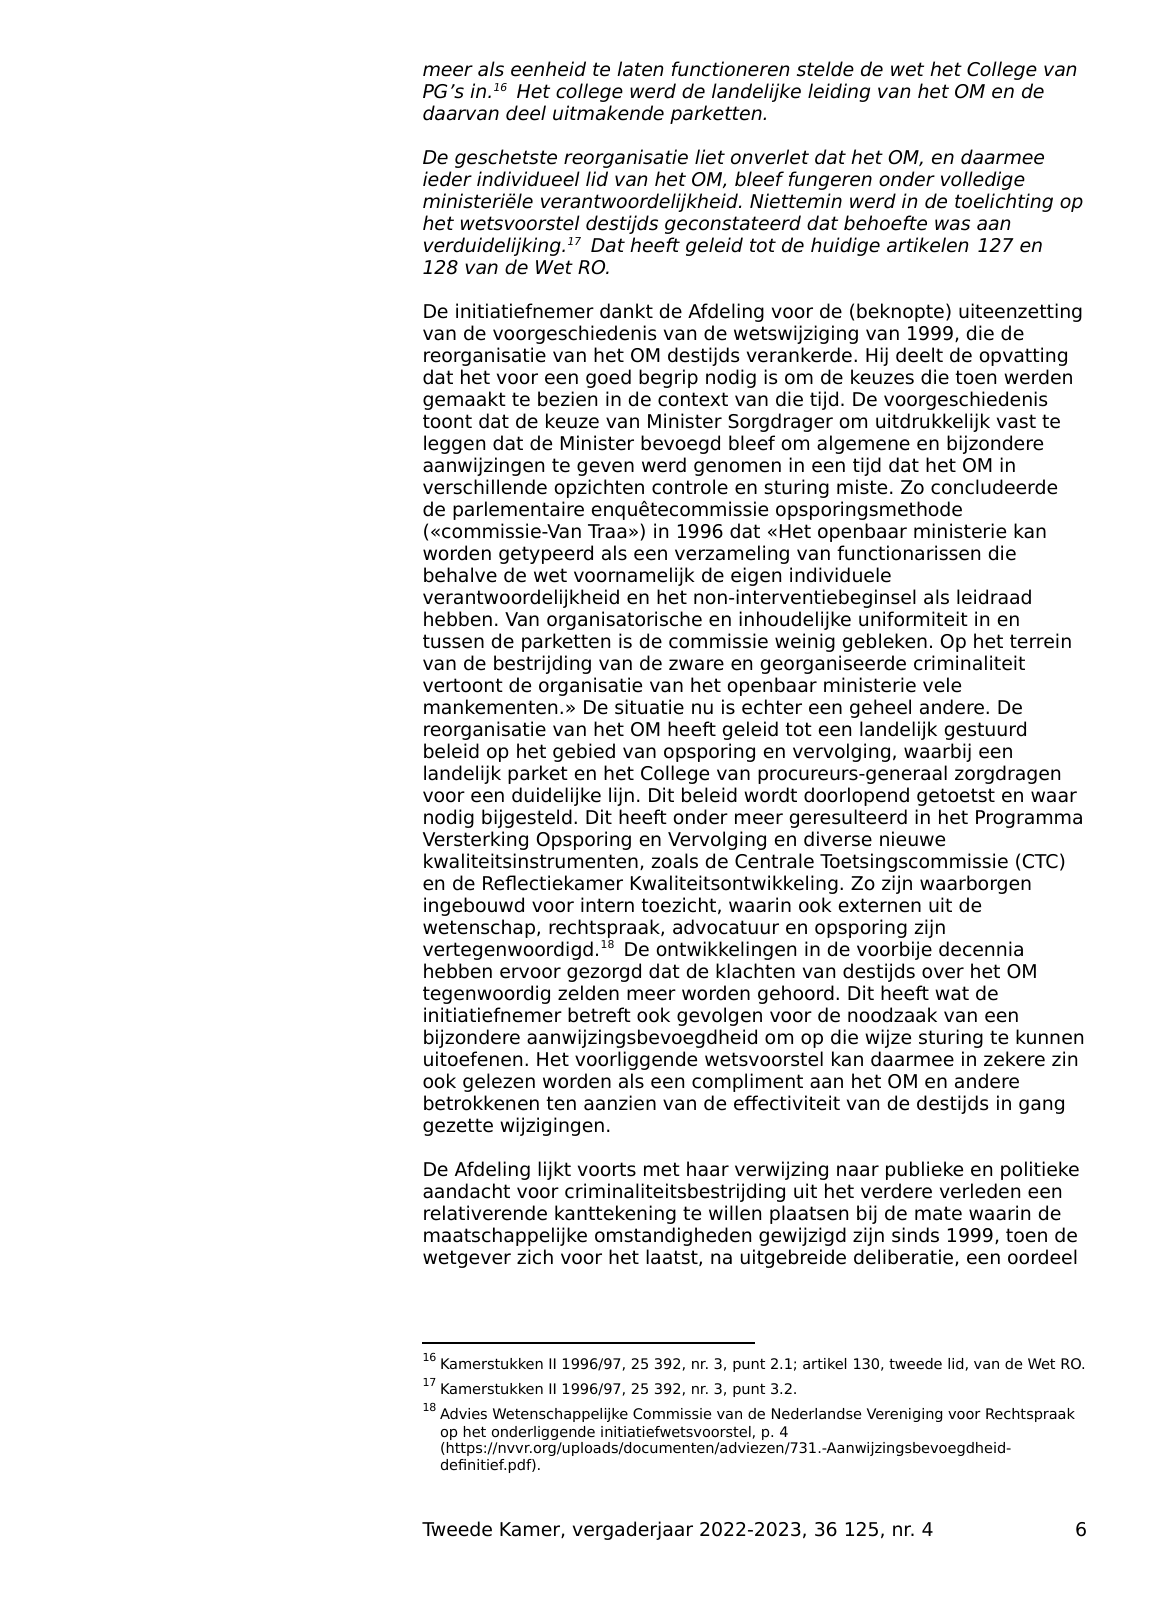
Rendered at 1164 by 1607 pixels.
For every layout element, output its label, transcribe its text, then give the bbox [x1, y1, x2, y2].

text De Afdeling lijkt voorts met haar verwijzing naar publieke en politieke aandacht voor criminaliteitsbestrijding uit het verdere verleden een relativerende kanttekening te willen plaatsen bij de mate waarin de maatschappelijke omstandigheden gewijzigd zijn sinds 1999, toen de wetgever zich voor het laatst, na uitgebreide deliberatie, een oordeel [422, 1159, 1087, 1268]
text De geschetste reorganisatie liet onverlet dat het OM, en daarmee ieder individueel lid van het OM, bleef fungeren onder volledige ministeriële verantwoordelijkheid. Niettemin werd in de toelichting op het wetsvoorstel destijds geconstateerd dat behoefte was aan verduidelijking. Dat heeft geleid tot de huidige artikelen 127 en 128 van de Wet RO. [422, 147, 1087, 279]
text De initiatiefnemer dankt de Afdeling voor de (beknopte) uiteenzetting van de voorgeschiedenis van de wetswijziging van 1999, die de reorganisatie van het OM destijds verankerde. Hij deelt de opvatting dat het voor een goed begrip nodig is om de keuzes die toen werden gemaakt te bezien in de context van die tijd. De voorgeschiedenis toont dat de keuze van Minister Sorgdrager om uitdrukkelijk vast te leggen dat de Minister bevoegd bleef om algemene en bijzondere aanwijzingen te geven werd genomen in een tijd dat het OM in verschillende opzichten controle en sturing miste. Zo concludeerde de parlementaire enquêtecommissie opsporingsmethode («commissie-Van Traa») in 1996 dat «Het openbaar ministerie kan worden getypeerd als een verzameling van functionarissen die behalve de wet voornamelijk de eigen individuele verantwoordelijkheid en het non-interventiebeginsel als leidraad hebben. Van organisatorische en inhoudelijke uniformiteit in en tussen de parketten is de commissie weinig gebleken. Op het terrein van de bestrijding van de zware en georganiseerde criminaliteit vertoont de organisatie van het openbaar ministerie vele mankementen.» De situatie nu is echter een geheel andere. De reorganisatie van het OM heeft geleid tot een landelijk gestuurd beleid op het gebied van opsporing en vervolging, waarbij een landelijk parket en het College van procureurs-generaal zorgdragen voor een duidelijke lijn. Dit beleid wordt doorlopend getoetst en waar nodig bijgesteld. Dit heeft onder meer geresulteerd in het Programma Versterking Opsporing en Vervolging en diverse nieuwe kwaliteitsinstrumenten, zoals de Centrale Toetsingscommissie (CTC) en de Reflectiekamer Kwaliteitsontwikkeling. Zo zijn waarborgen ingebouwd voor intern toezicht, waarin ook externen uit de wetenschap, rechtspraak, advocatuur en opsporing zijn vertegenwoordigd. De ontwikkelingen in de voorbije decennia hebben ervoor gezorgd dat de klachten van destijds over het OM tegenwoordig zelden meer worden gehoord. Dit heeft wat de initiatiefnemer betreft ook gevolgen voor de noodzaak van een bijzondere aanwijzingsbevoegdheid om op die wijze sturing te kunnen uitoefenen. Het voorliggende wetsvoorstel kan daarmee in zekere zin ook gelezen worden als een compliment aan het OM en andere betrokkenen ten aanzien van de effectiviteit van de destijds in gang gezette wijzigingen. [422, 301, 1087, 1136]
text meer als eenheid te laten functioneren stelde de wet het College van PG’s in. Het college werd de landelijke leiding van het OM en de daarvan deel uitmakende parketten. [422, 59, 1087, 125]
text Kamerstukken II 1996/97, 25 392, nr. 3, punt 2.1; artikel 130, tweede lid, van de Wet RO. [422, 1352, 1087, 1374]
text Advies Wetenschappelijke Commissie van de Nederlandse Vereniging voor Rechtspraak op het onderliggende initiatiefwetsvoorstel, p. 4 (https://nvvr.org/uploads/documenten/adviezen/731.-Aanwijzingsbevoegdheid-definitief.pdf). [422, 1402, 1087, 1474]
text Kamerstukken II 1996/97, 25 392, nr. 3, punt 3.2. [422, 1377, 1087, 1399]
